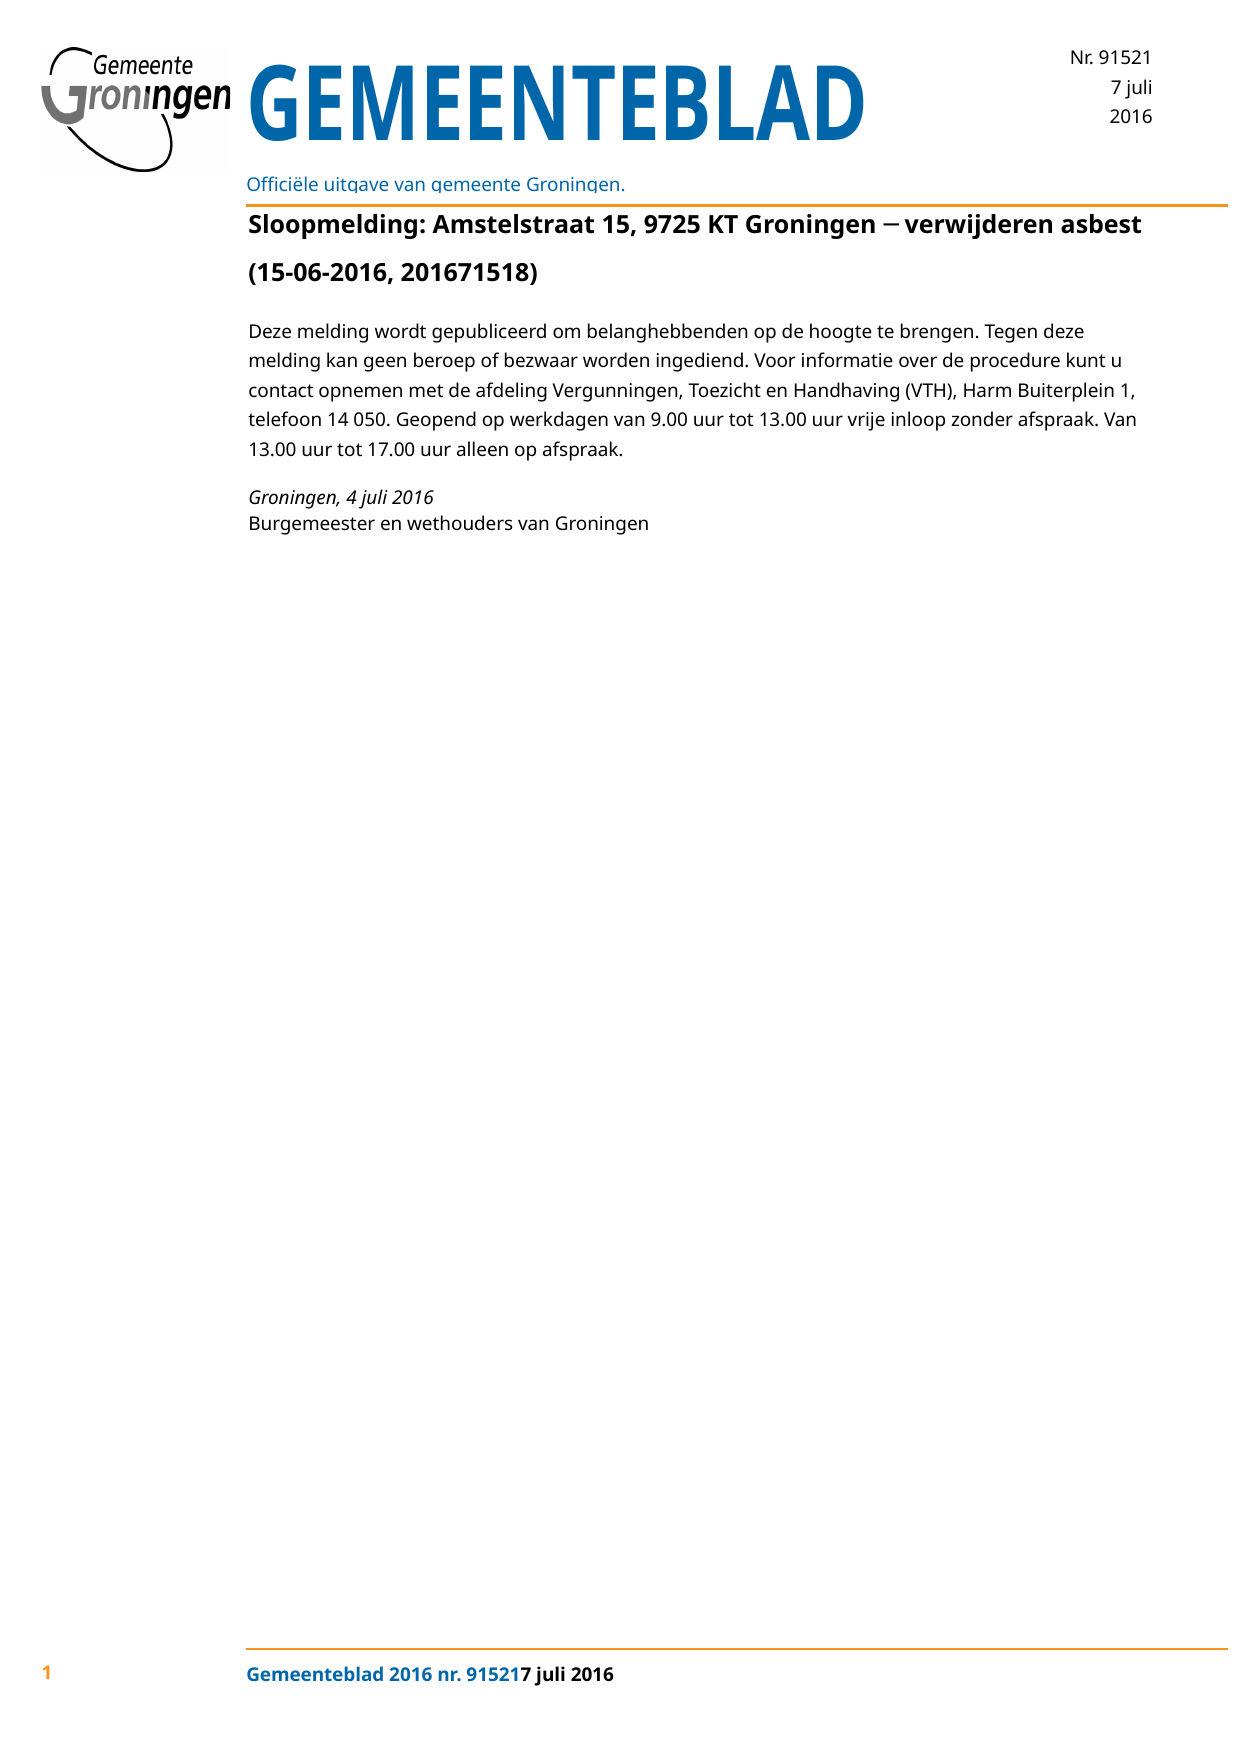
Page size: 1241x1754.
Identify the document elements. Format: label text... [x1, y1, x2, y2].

text Deze melding wordt gepubliceerd om belanghebbenden op de hoogte te brengen. Tegen deze melding kan geen beroep of bezwaar worden ingediend. Voor informatie over de procedure kunt u contact opnemen met de afdeling Vergunningen, Toezicht en Handhaving (VTH), Harm Buiterplein 1, telefoon 14 050. Geopend op werkdagen van 9.00 uur tot 13.00 uur vrije inloop zonder afspraak. Van 13.00 uur tot 17.00 uur alleen op afspraak. [248, 318, 1152, 462]
text Groningen, 4 juli 2016 [248, 484, 1152, 510]
text Burgemeester en wethouders van Groningen [248, 510, 1152, 536]
text Sloopmelding: Amstelstraat 15, 9725 KT Groningen ─ verwijderen asbest (15-06-2016, 201671518) [248, 207, 1152, 288]
picture [41, 47, 231, 172]
